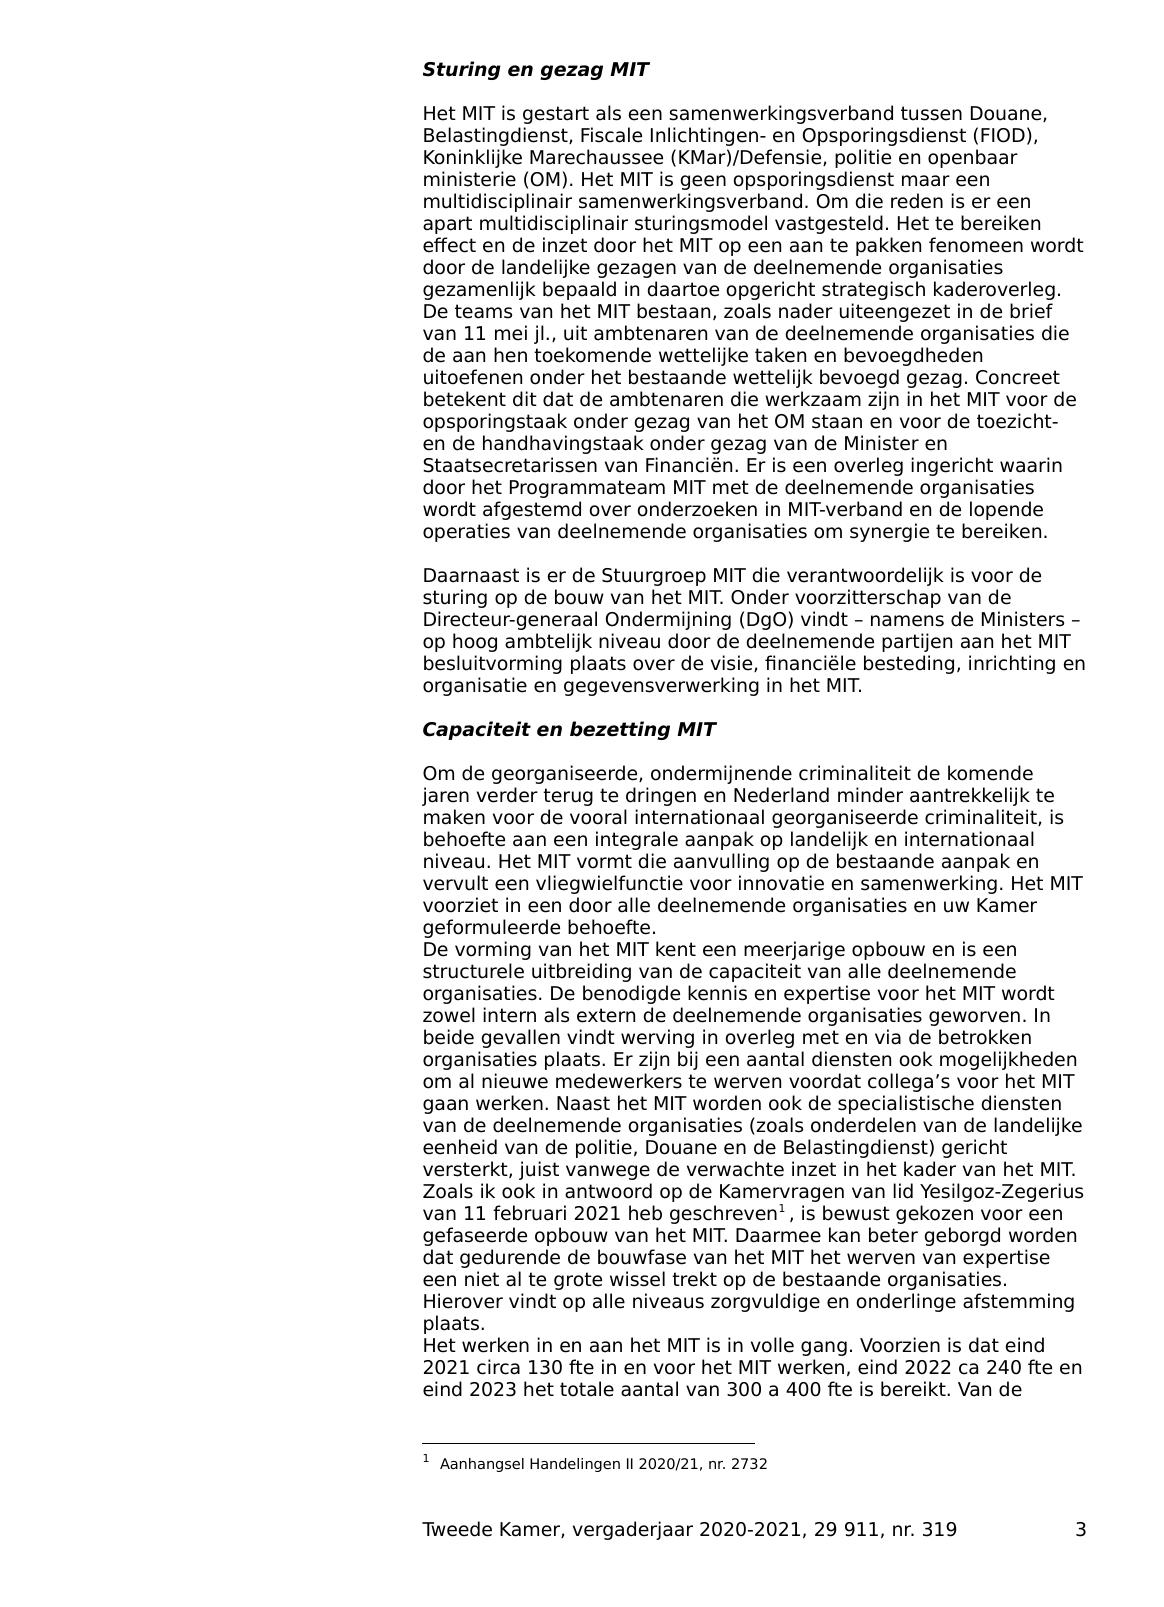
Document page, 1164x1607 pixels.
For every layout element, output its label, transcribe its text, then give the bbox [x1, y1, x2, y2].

text Aanhangsel Handelingen II 2020/21, nr. 2732 [422, 1452, 1087, 1474]
text De vorming van het MIT kent een meerjarige opbouw en is een structurele uitbreiding van de capaciteit van alle deelnemende organisaties. De benodigde kennis en expertise voor het MIT wordt zowel intern als extern de deelnemende organisaties geworven. In beide gevallen vindt werving in overleg met en via de betrokken organisaties plaats. Er zijn bij een aantal diensten ook mogelijkheden om al nieuwe medewerkers te werven voordat collega’s voor het MIT gaan werken. Naast het MIT worden ook de specialistische diensten van de deelnemende organisaties (zoals onderdelen van de landelijke eenheid van de politie, Douane en de Belastingdienst) gericht versterkt, juist vanwege de verwachte inzet in het kader van het MIT. Zoals ik ook in antwoord op de Kamervragen van lid Yesilgoz-Zegerius van 11 februari 2021 heb geschreven, is bewust gekozen voor een gefaseerde opbouw van het MIT. Daarmee kan beter geborgd worden dat gedurende de bouwfase van het MIT het werven van expertise een niet al te grote wissel trekt op de bestaande organisaties. Hierover vindt op alle niveaus zorgvuldige en onderlinge afstemming plaats. [422, 939, 1087, 1335]
subtitle Sturing en gezag MIT [422, 59, 1087, 81]
text Daarnaast is er de Stuurgroep MIT die verantwoordelijk is voor de sturing op de bouw van het MIT. Onder voorzitterschap van de Directeur-generaal Ondermijning (DgO) vindt – namens de Ministers – op hoog ambtelijk niveau door de deelnemende partijen aan het MIT besluitvorming plaats over de visie, financiële besteding, inrichting en organisatie en gegevensverwerking in het MIT. [422, 565, 1087, 697]
text Het werken in en aan het MIT is in volle gang. Voorzien is dat eind 2021 circa 130 fte in en voor het MIT werken, eind 2022 ca 240 fte en eind 2023 het totale aantal van 300 a 400 fte is bereikt. Van de [422, 1335, 1087, 1401]
text Om de georganiseerde, ondermijnende criminaliteit de komende jaren verder terug te dringen en Nederland minder aantrekkelijk te maken voor de vooral internationaal georganiseerde criminaliteit, is behoefte aan een integrale aanpak op landelijk en internationaal niveau. Het MIT vormt die aanvulling op de bestaande aanpak en vervult een vliegwielfunctie voor innovatie en samenwerking. Het MIT voorziet in een door alle deelnemende organisaties en uw Kamer geformuleerde behoefte. [422, 763, 1087, 939]
text Het MIT is gestart als een samenwerkingsverband tussen Douane, Belastingdienst, Fiscale Inlichtingen- en Opsporingsdienst (FIOD), Koninklijke Marechaussee (KMar)/Defensie, politie en openbaar ministerie (OM). Het MIT is geen opsporingsdienst maar een multidisciplinair samenwerkingsverband. Om die reden is er een apart multidisciplinair sturingsmodel vastgesteld. Het te bereiken effect en de inzet door het MIT op een aan te pakken fenomeen wordt door de landelijke gezagen van de deelnemende organisaties gezamenlijk bepaald in daartoe opgericht strategisch kaderoverleg. De teams van het MIT bestaan, zoals nader uiteengezet in de brief van 11 mei jl., uit ambtenaren van de deelnemende organisaties die de aan hen toekomende wettelijke taken en bevoegdheden uitoefenen onder het bestaande wettelijk bevoegd gezag. Concreet betekent dit dat de ambtenaren die werkzaam zijn in het MIT voor de opsporingstaak onder gezag van het OM staan en voor de toezicht- en de handhavingstaak onder gezag van de Minister en Staatsecretarissen van Financiën. Er is een overleg ingericht waarin door het Programmateam MIT met de deelnemende organisaties wordt afgestemd over onderzoeken in MIT-verband en de lopende operaties van deelnemende organisaties om synergie te bereiken. [422, 103, 1087, 543]
subtitle Capaciteit en bezetting MIT [422, 719, 1087, 741]
